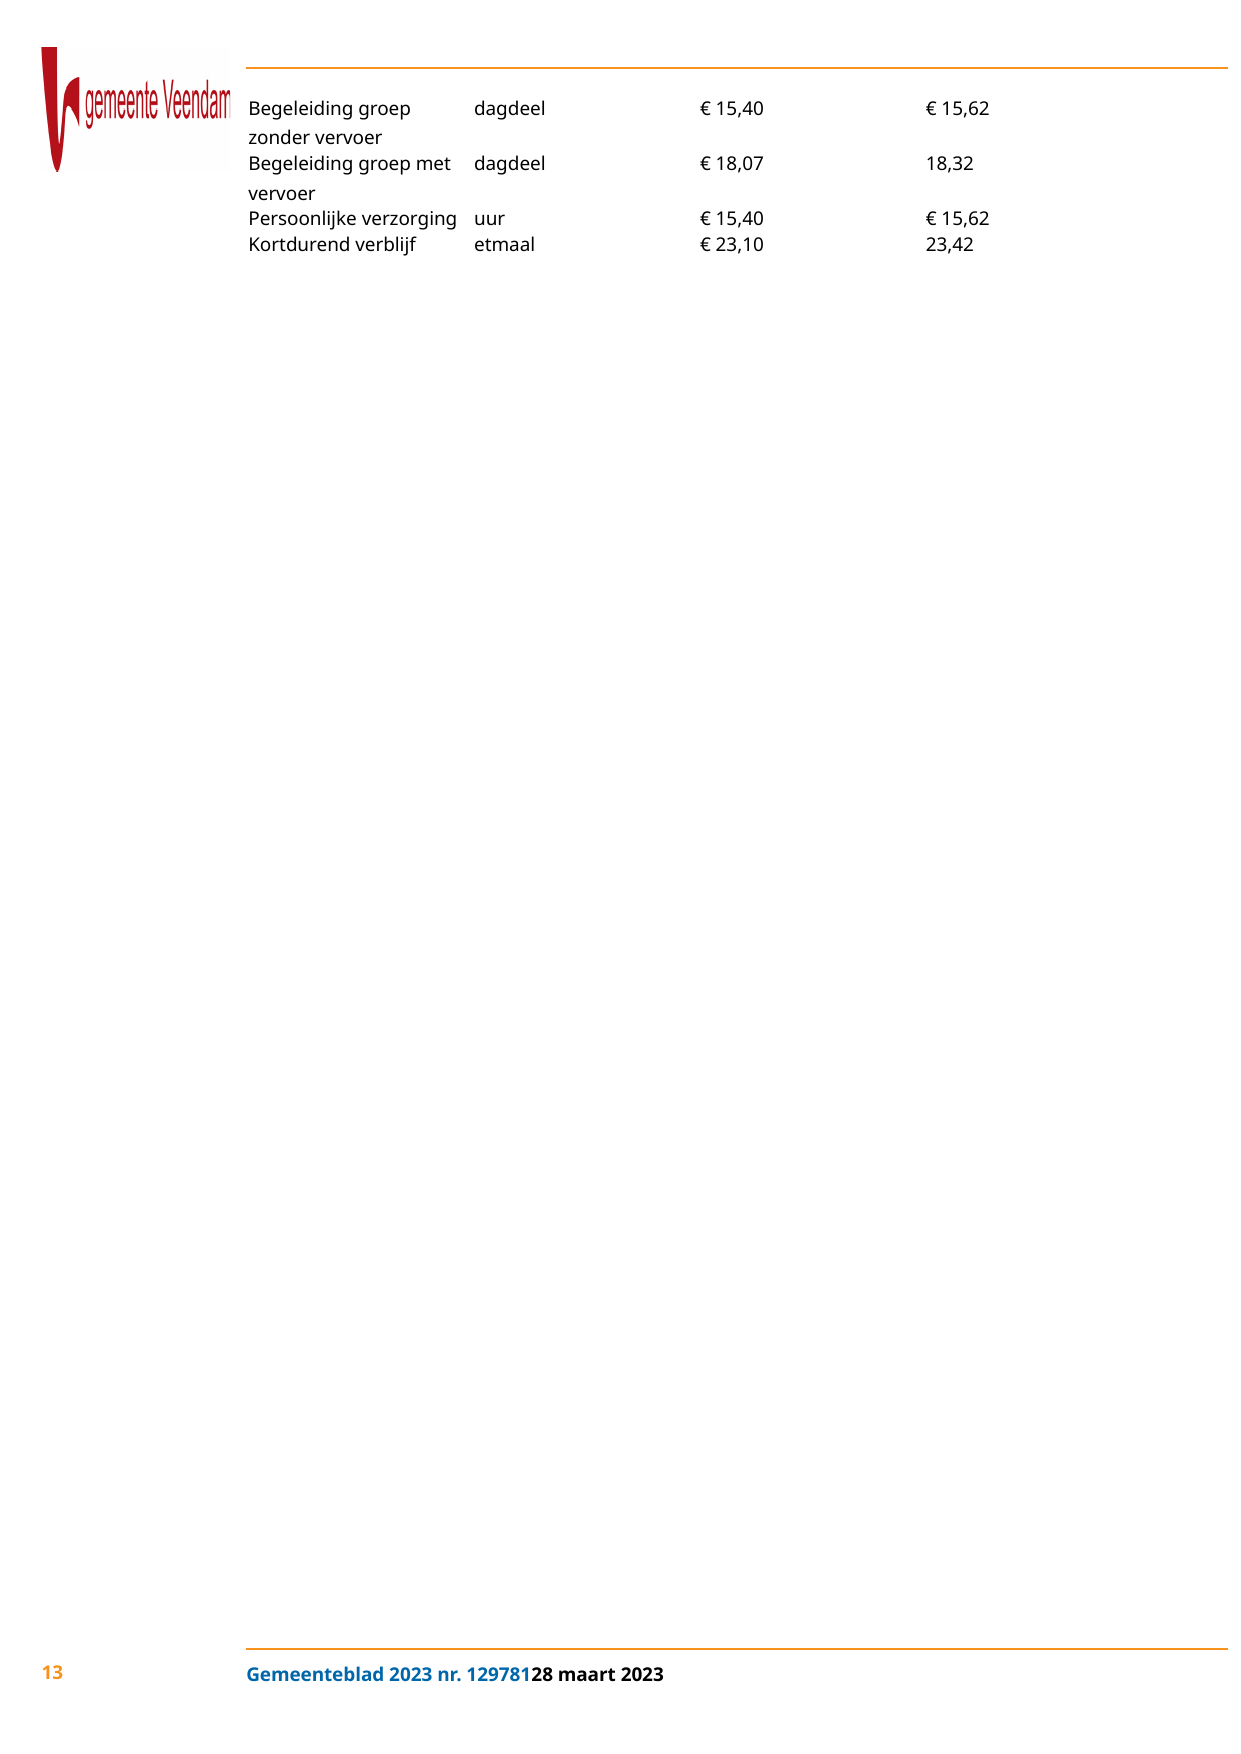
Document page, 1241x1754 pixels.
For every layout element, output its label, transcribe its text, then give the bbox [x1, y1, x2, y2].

table_cell Begeleiding groep met vervoer [248, 150, 474, 205]
table_cell € 15,62 [926, 205, 1152, 231]
table_cell € 15,40 [700, 205, 926, 231]
picture [41, 47, 231, 172]
table_cell € 15,40 [700, 95, 926, 150]
table_cell 23,42 [926, 231, 1152, 257]
table_cell dagdeel [474, 150, 700, 205]
table_cell dagdeel [474, 95, 700, 150]
table_cell 18,32 [926, 150, 1152, 205]
table_cell Kortdurend verblijf [248, 231, 474, 257]
table_cell Begeleiding groep zonder vervoer [248, 95, 474, 150]
table_cell etmaal [474, 231, 700, 257]
table_cell € 18,07 [700, 150, 926, 205]
table_cell uur [474, 205, 700, 231]
table_cell € 15,62 [926, 95, 1152, 150]
table_cell € 23,10 [700, 231, 926, 257]
table_cell Persoonlijke verzorging [248, 205, 474, 231]
